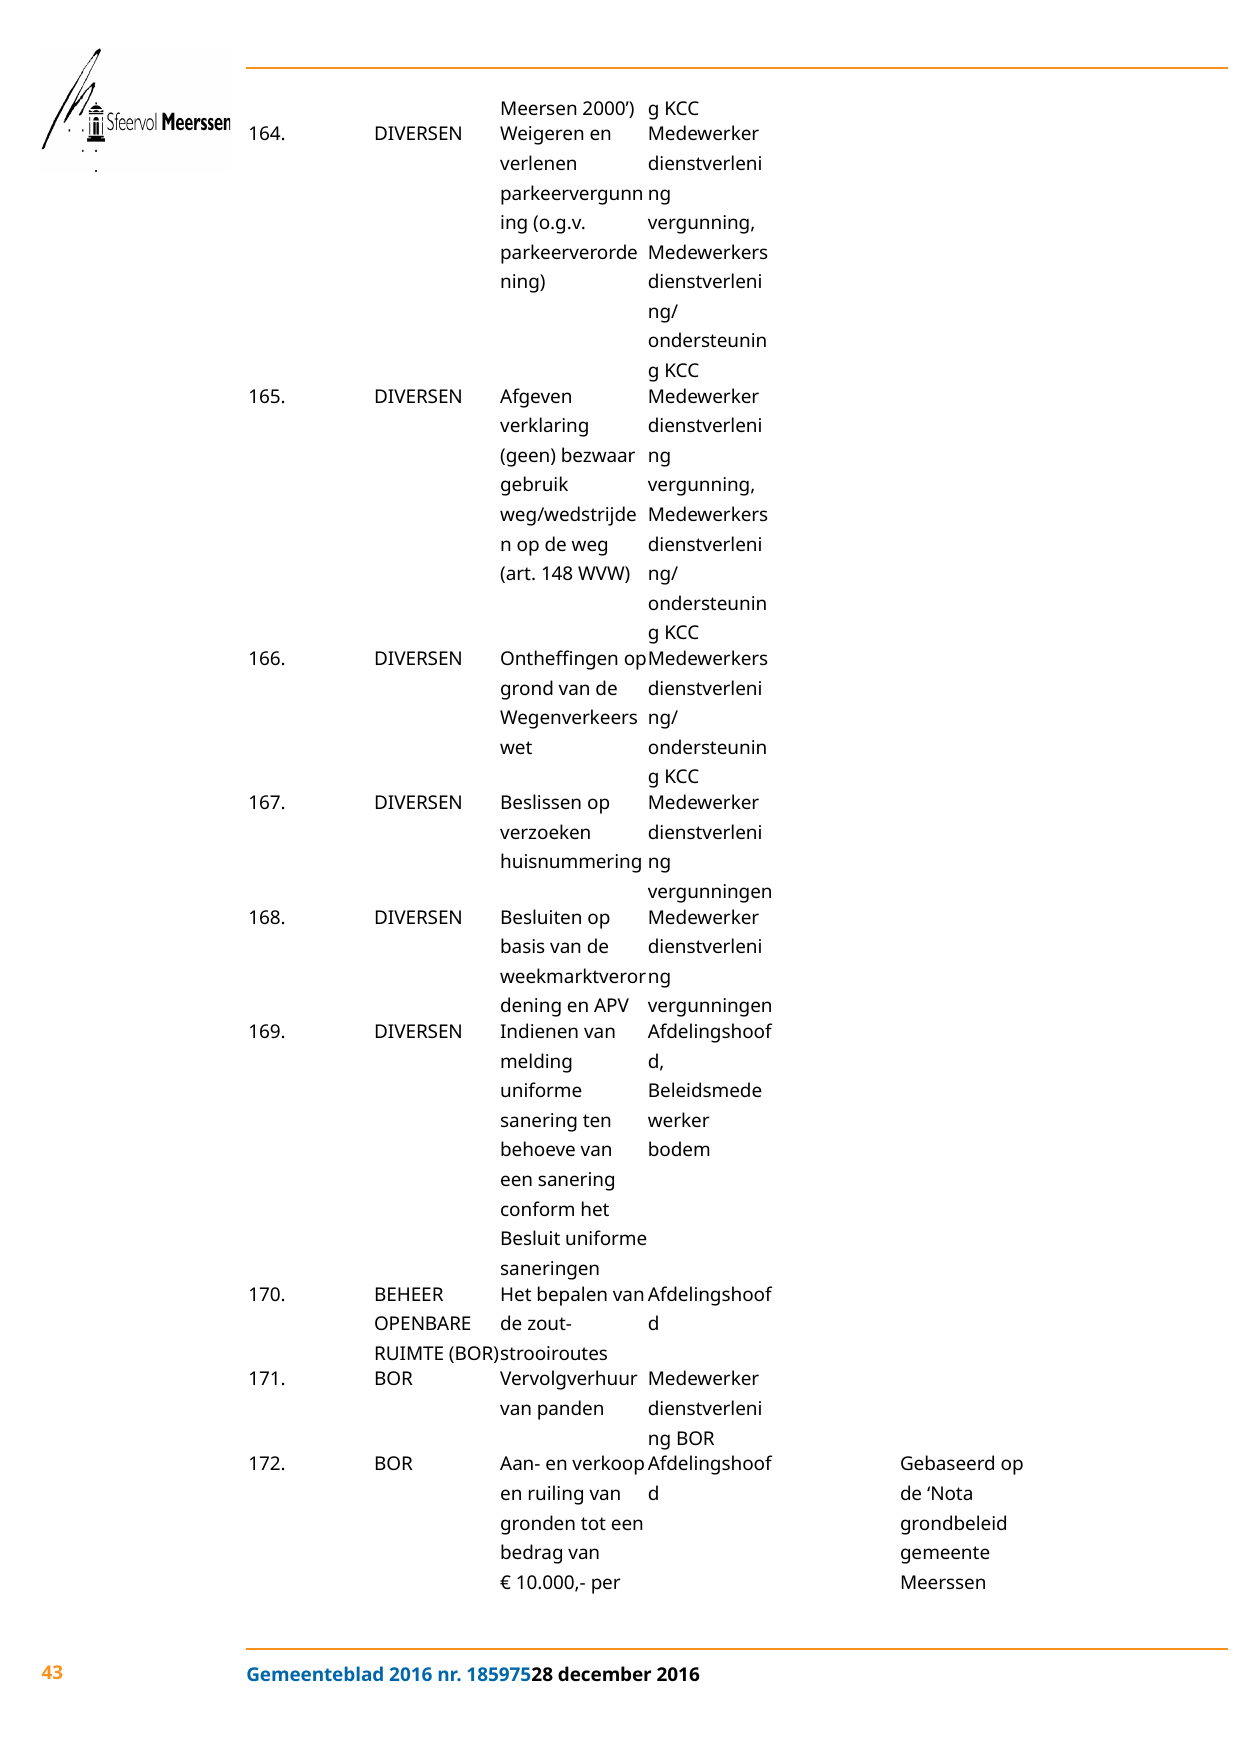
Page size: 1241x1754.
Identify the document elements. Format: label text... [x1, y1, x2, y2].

table_cell Medewerker dienstverlening BOR [648, 1366, 774, 1451]
table_cell DIVERSEN [374, 645, 500, 789]
table_cell [900, 1281, 1026, 1366]
table_cell 171. [248, 1366, 374, 1451]
table_cell DIVERSEN [374, 904, 500, 1018]
table_cell Medewerker dienstverlening vergunning, Medewerkers dienstverlening/ ondersteuning KCC [648, 383, 774, 645]
table_cell [774, 789, 900, 904]
table_cell Weigeren en verlenen parkeervergunning (o.g.v. parkeerverordening) [500, 121, 648, 383]
table_cell [774, 383, 900, 645]
table_cell BOR [374, 1366, 500, 1451]
table_cell DIVERSEN [374, 383, 500, 645]
table_cell Medewerker dienstverlening vergunningen [648, 904, 774, 1018]
table_cell [774, 121, 900, 383]
table_cell [900, 121, 1026, 383]
table_cell Meersen 2000’) [500, 95, 648, 121]
table_cell [374, 95, 500, 121]
table_cell 170. [248, 1281, 374, 1366]
table_cell [900, 383, 1026, 645]
table_cell [1026, 1366, 1152, 1451]
table_cell Vervolgverhuur van panden [500, 1366, 648, 1451]
table_cell DIVERSEN [374, 1018, 500, 1281]
table_cell Afdelingshoofd [648, 1281, 774, 1366]
table_cell [248, 95, 374, 121]
table_cell [774, 1281, 900, 1366]
table_cell [1026, 1281, 1152, 1366]
table_cell [1026, 121, 1152, 383]
table_cell [900, 789, 1026, 904]
table_cell 167. [248, 789, 374, 904]
table_cell Beslissen op verzoeken huisnummering [500, 789, 648, 904]
table_cell 168. [248, 904, 374, 1018]
table_cell 172. [248, 1451, 374, 1594]
table_cell BEHEER OPENBARE RUIMTE (BOR) [374, 1281, 500, 1366]
table_cell Besluiten op basis van de weekmarktverordening en APV [500, 904, 648, 1018]
table_cell Afgeven verklaring (geen) bezwaar gebruik weg/wedstrijden op de weg (art. 148 WVW) [500, 383, 648, 645]
table_cell [900, 95, 1026, 121]
table_cell 169. [248, 1018, 374, 1281]
table_cell [900, 904, 1026, 1018]
table_cell DIVERSEN [374, 789, 500, 904]
table_cell Indienen van melding uniforme sanering ten behoeve van een sanering conform het Besluit uniforme saneringen [500, 1018, 648, 1281]
table_cell [1026, 1018, 1152, 1281]
table_cell Medewerker dienstverlening vergunning, Medewerkers dienstverlening/ ondersteuning KCC [648, 121, 774, 383]
table_cell [1026, 789, 1152, 904]
table_cell Afdelingshoofd, Beleidsmedewerker bodem [648, 1018, 774, 1281]
table_cell [1026, 95, 1152, 121]
table_cell DIVERSEN [374, 121, 500, 383]
table_cell [1026, 904, 1152, 1018]
table_cell [1026, 383, 1152, 645]
table_cell [1026, 645, 1152, 789]
table_cell g KCC [648, 95, 774, 121]
picture [41, 47, 231, 172]
table_cell [774, 95, 900, 121]
table_cell Afdelingshoofd [648, 1451, 774, 1594]
table_cell [774, 1451, 900, 1594]
table_cell Medewerkers dienstverlening/ ondersteuning KCC [648, 645, 774, 789]
table_cell Gebaseerd op de ‘Nota grondbeleid gemeente Meerssen [900, 1451, 1026, 1594]
table_cell [774, 904, 900, 1018]
table_cell Het bepalen van de zout-strooiroutes [500, 1281, 648, 1366]
table_cell 166. [248, 645, 374, 789]
table_cell Medewerker dienstverlening vergunningen [648, 789, 774, 904]
table_cell [774, 1018, 900, 1281]
table_cell BOR [374, 1451, 500, 1594]
table_cell [774, 1366, 900, 1451]
table_cell Aan- en verkoop en ruiling van gronden tot een bedrag van € 10.000,- per [500, 1451, 648, 1594]
table_cell [774, 645, 900, 789]
table_cell 165. [248, 383, 374, 645]
table_cell [1026, 1451, 1152, 1594]
table_cell Ontheffingen op grond van de Wegenverkeerswet [500, 645, 648, 789]
table_cell [900, 1366, 1026, 1451]
table_cell 164. [248, 121, 374, 383]
table_cell [900, 645, 1026, 789]
table_cell [900, 1018, 1026, 1281]
